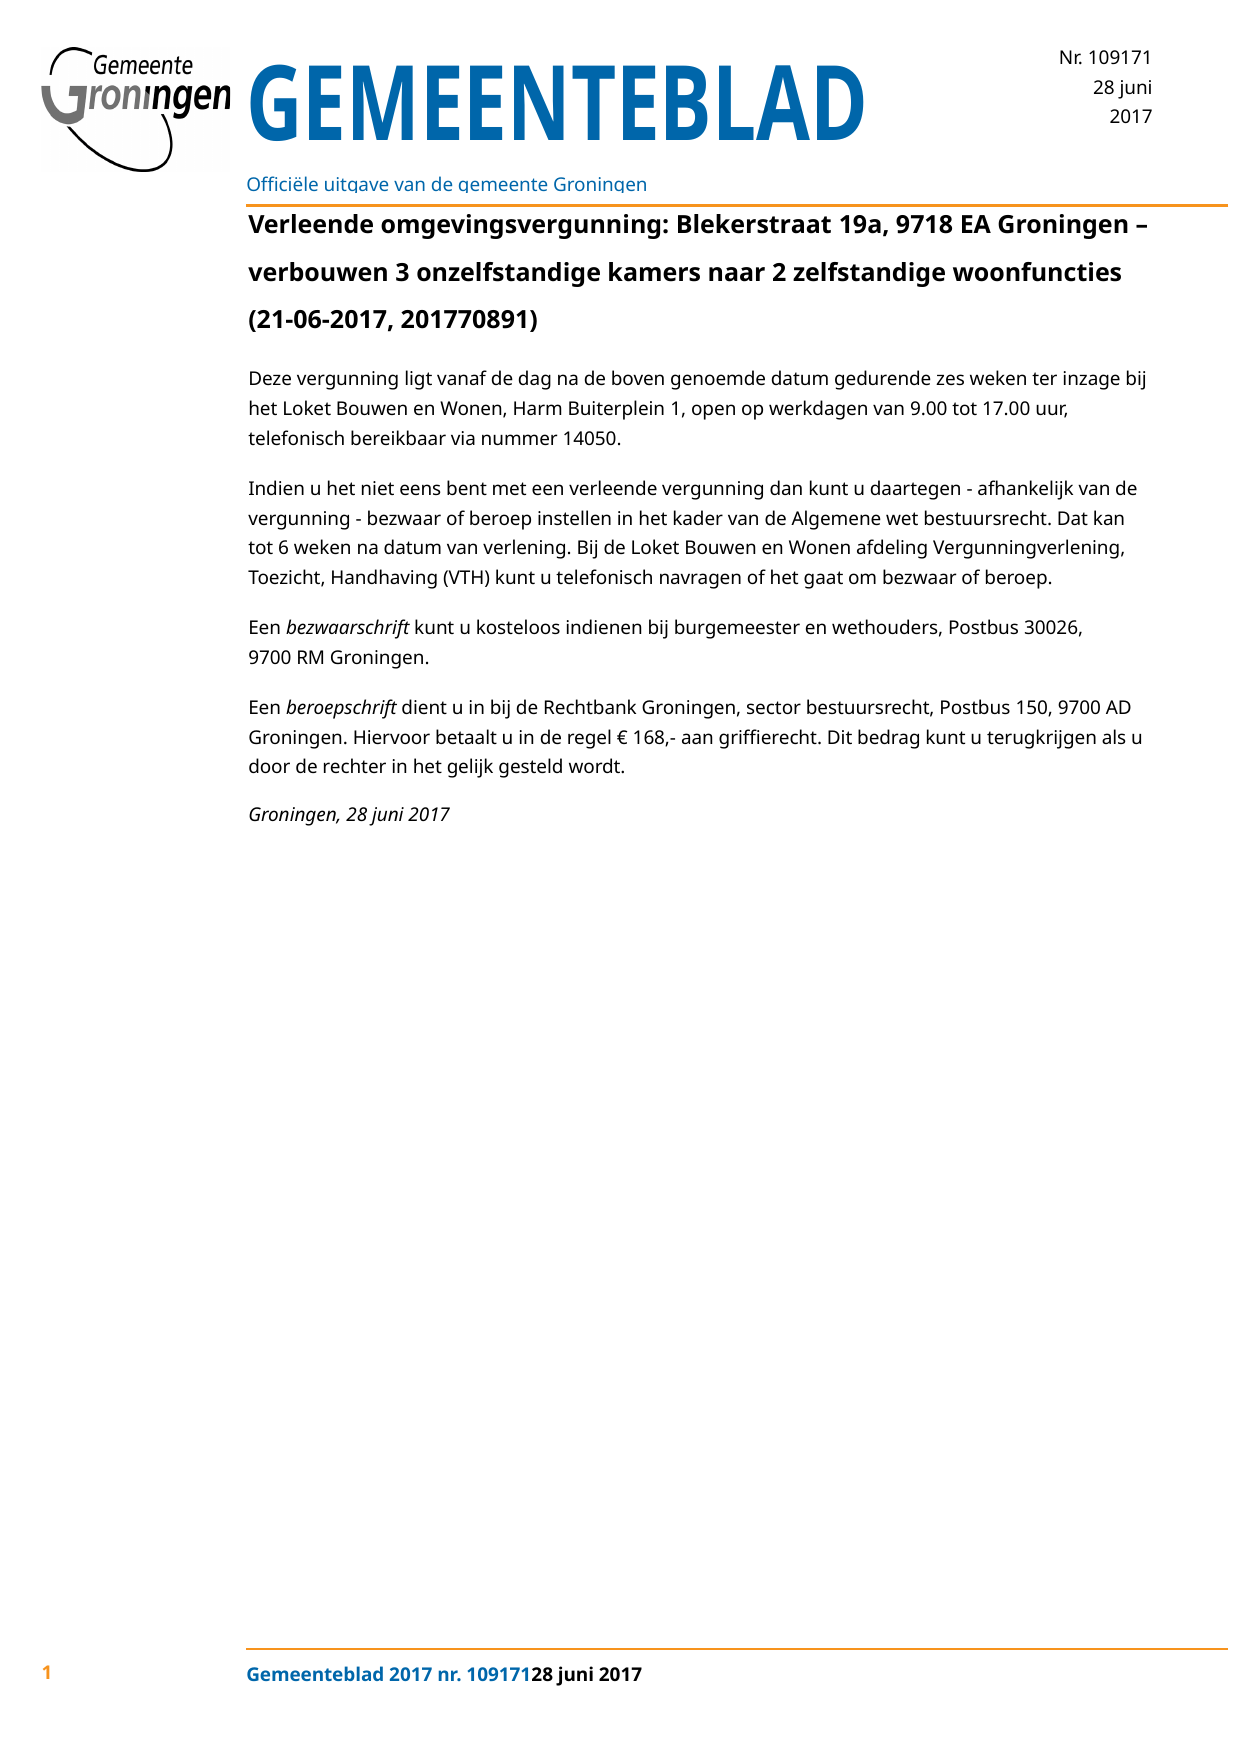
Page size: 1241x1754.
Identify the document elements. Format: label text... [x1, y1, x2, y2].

text Verleende omgevingsvergunning: Blekerstraat 19a, 9718 EA Groningen – verbouwen 3 onzelfstandige kamers naar 2 zelfstandige woonfuncties (21-06-2017, 201770891) [248, 207, 1152, 336]
text Een beroepschrift dient u in bij de Rechtbank Groningen, sector bestuursrecht, Postbus 150, 9700 AD Groningen. Hiervoor betaalt u in de regel € 168,- aan griffierecht. Dit bedrag kunt u terugkrijgen als u door de rechter in het gelijk gesteld wordt. [248, 694, 1152, 779]
text Indien u het niet eens bent met een verleende vergunning dan kunt u daartegen - afhankelijk van de vergunning - bezwaar of beroep instellen in het kader van de Algemene wet bestuursrecht. Dat kan tot 6 weken na datum van verlening. Bij de Loket Bouwen en Wonen afdeling Vergunningverlening, Toezicht, Handhaving (VTH) kunt u telefonisch navragen of het gaat om bezwaar of beroep. [248, 475, 1152, 589]
text Deze vergunning ligt vanaf de dag na de boven genoemde datum gedurende zes weken ter inzage bij het Loket Bouwen en Wonen, Harm Buiterplein 1, open op werkdagen van 9.00 tot 17.00 uur, telefonisch bereikbaar via nummer 14050. [248, 366, 1152, 450]
text Een bezwaarschrift kunt u kosteloos indienen bij burgemeester en wethouders, Postbus 30026, 9700 RM Groningen. [248, 614, 1152, 669]
text Groningen, 28 juni 2017 [248, 801, 1152, 827]
picture [41, 47, 231, 172]
